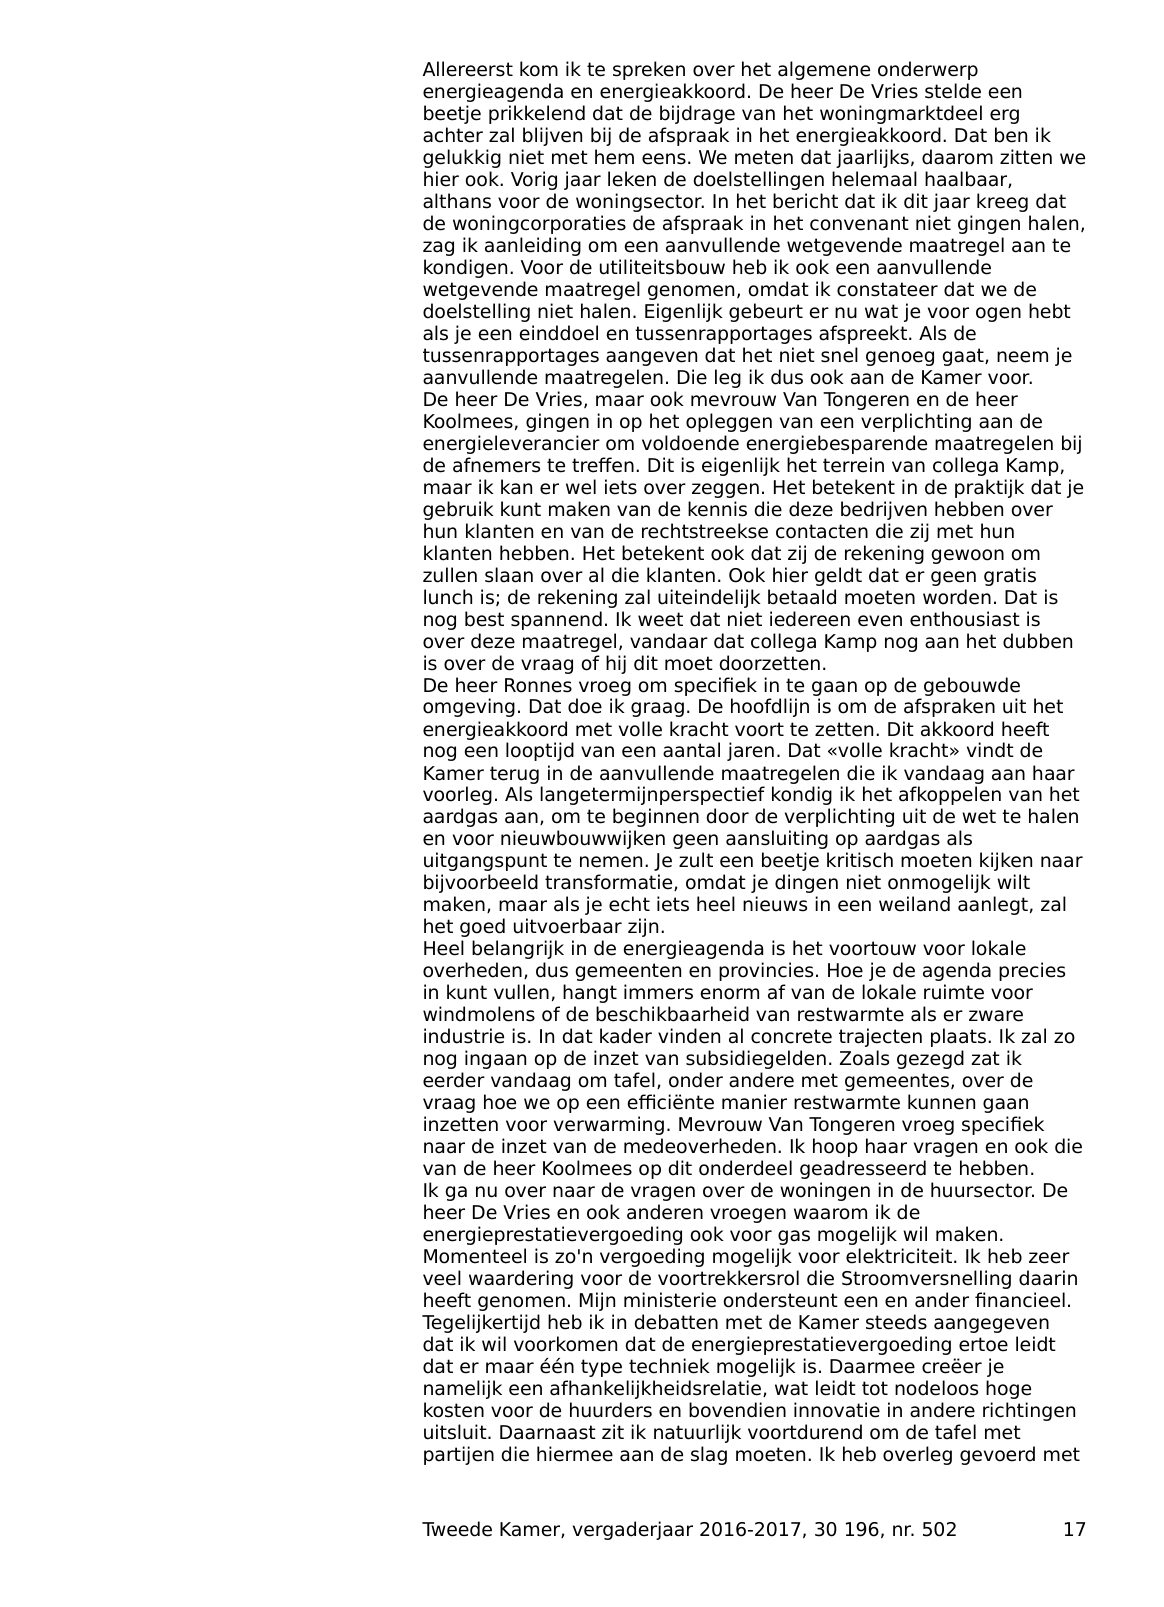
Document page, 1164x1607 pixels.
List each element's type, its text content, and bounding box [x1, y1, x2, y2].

text Ik ga nu over naar de vragen over de woningen in de huursector. De heer De Vries en ook anderen vroegen waarom ik de energieprestatievergoeding ook voor gas mogelijk wil maken. Momenteel is zo'n vergoeding mogelijk voor elektriciteit. Ik heb zeer veel waardering voor de voortrekkersrol die Stroomversnelling daarin heeft genomen. Mijn ministerie ondersteunt een en ander financieel. Tegelijkertijd heb ik in debatten met de Kamer steeds aangegeven dat ik wil voorkomen dat de energieprestatievergoeding ertoe leidt dat er maar één type techniek mogelijk is. Daarmee creëer je namelijk een afhankelijkheidsrelatie, wat leidt tot nodeloos hoge kosten voor de huurders en bovendien innovatie in andere richtingen uitsluit. Daarnaast zit ik natuurlijk voortdurend om de tafel met partijen die hiermee aan de slag moeten. Ik heb overleg gevoerd met [422, 1180, 1087, 1466]
text Heel belangrijk in de energieagenda is het voortouw voor lokale overheden, dus gemeenten en provincies. Hoe je de agenda precies in kunt vullen, hangt immers enorm af van de lokale ruimte voor windmolens of de beschikbaarheid van restwarmte als er zware industrie is. In dat kader vinden al concrete trajecten plaats. Ik zal zo nog ingaan op de inzet van subsidiegelden. Zoals gezegd zat ik eerder vandaag om tafel, onder andere met gemeentes, over de vraag hoe we op een efficiënte manier restwarmte kunnen gaan inzetten voor verwarming. Mevrouw Van Tongeren vroeg specifiek naar de inzet van de medeoverheden. Ik hoop haar vragen en ook die van de heer Koolmees op dit onderdeel geadresseerd te hebben. [422, 938, 1087, 1180]
text De heer De Vries, maar ook mevrouw Van Tongeren en de heer Koolmees, gingen in op het opleggen van een verplichting aan de energieleverancier om voldoende energiebesparende maatregelen bij de afnemers te treffen. Dit is eigenlijk het terrein van collega Kamp, maar ik kan er wel iets over zeggen. Het betekent in de praktijk dat je gebruik kunt maken van de kennis die deze bedrijven hebben over hun klanten en van de rechtstreekse contacten die zij met hun klanten hebben. Het betekent ook dat zij de rekening gewoon om zullen slaan over al die klanten. Ook hier geldt dat er geen gratis lunch is; de rekening zal uiteindelijk betaald moeten worden. Dat is nog best spannend. Ik weet dat niet iedereen even enthousiast is over deze maatregel, vandaar dat collega Kamp nog aan het dubben is over de vraag of hij dit moet doorzetten. [422, 389, 1087, 674]
text Allereerst kom ik te spreken over het algemene onderwerp energieagenda en energieakkoord. De heer De Vries stelde een beetje prikkelend dat de bijdrage van het woningmarktdeel erg achter zal blijven bij de afspraak in het energieakkoord. Dat ben ik gelukkig niet met hem eens. We meten dat jaarlijks, daarom zitten we hier ook. Vorig jaar leken de doelstellingen helemaal haalbaar, althans voor de woningsector. In het bericht dat ik dit jaar kreeg dat de woningcorporaties de afspraak in het convenant niet gingen halen, zag ik aanleiding om een aanvullende wetgevende maatregel aan te kondigen. Voor de utiliteitsbouw heb ik ook een aanvullende wetgevende maatregel genomen, omdat ik constateer dat we de doelstelling niet halen. Eigenlijk gebeurt er nu wat je voor ogen hebt als je een einddoel en tussenrapportages afspreekt. Als de tussenrapportages aangeven dat het niet snel genoeg gaat, neem je aanvullende maatregelen. Die leg ik dus ook aan de Kamer voor. [422, 59, 1087, 389]
text De heer Ronnes vroeg om specifiek in te gaan op de gebouwde omgeving. Dat doe ik graag. De hoofdlijn is om de afspraken uit het energieakkoord met volle kracht voort te zetten. Dit akkoord heeft nog een looptijd van een aantal jaren. Dat «volle kracht» vindt de Kamer terug in de aanvullende maatregelen die ik vandaag aan haar voorleg. Als langetermijnperspectief kondig ik het afkoppelen van het aardgas aan, om te beginnen door de verplichting uit de wet te halen en voor nieuwbouwwijken geen aansluiting op aardgas als uitgangspunt te nemen. Je zult een beetje kritisch moeten kijken naar bijvoorbeeld transformatie, omdat je dingen niet onmogelijk wilt maken, maar als je echt iets heel nieuws in een weiland aanlegt, zal het goed uitvoerbaar zijn. [422, 674, 1087, 938]
